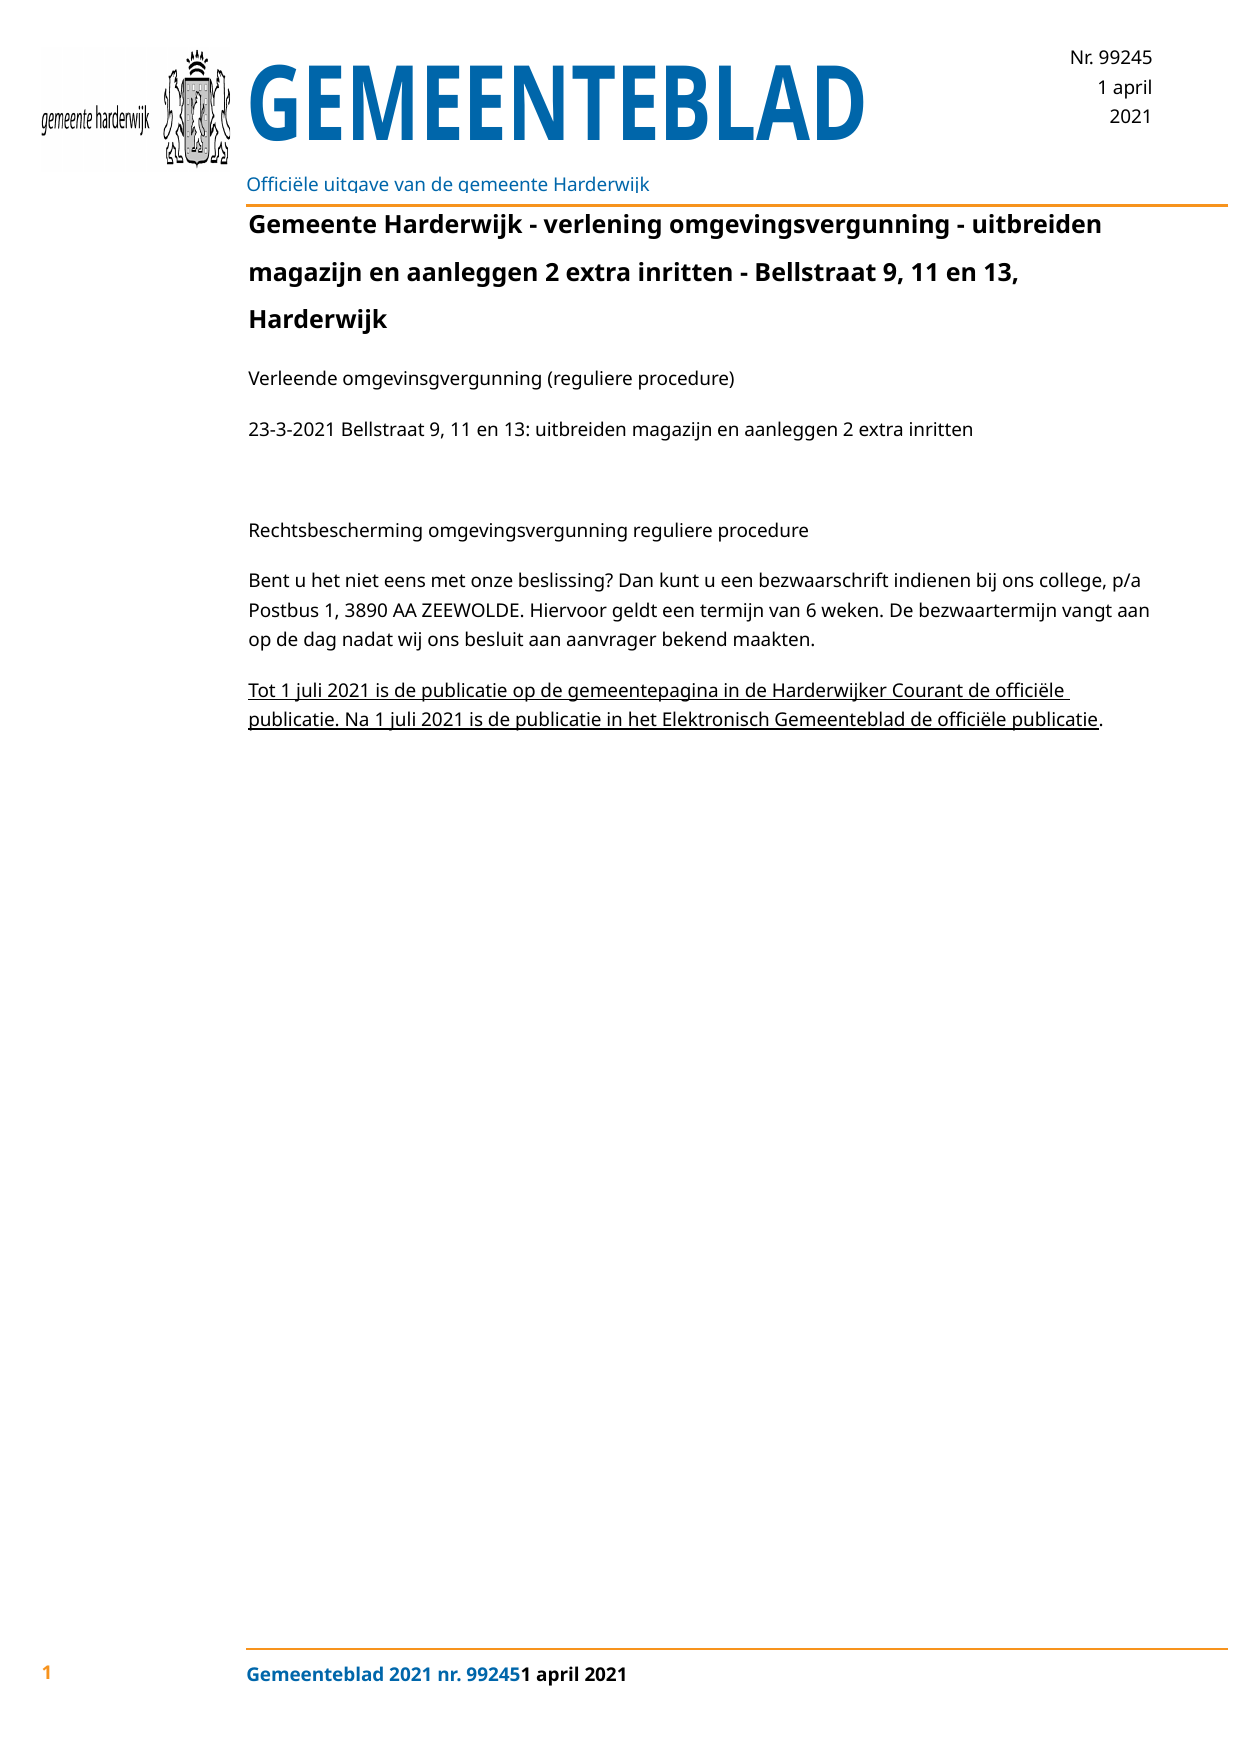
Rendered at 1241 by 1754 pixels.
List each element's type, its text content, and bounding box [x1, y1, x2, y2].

text 23-3-2021 Bellstraat 9, 11 en 13: uitbreiden magazijn en aanleggen 2 extra inritten [248, 416, 1152, 442]
text Verleende omgevinsgvergunning (reguliere procedure) [248, 366, 1152, 391]
text Tot 1 juli 2021 is de publicatie op de gemeentepagina in de Harderwijker Courant de officiële publicatie. Na 1 juli 2021 is de publicatie in het Elektronisch Gemeenteblad de officiële publicatie. [248, 677, 1152, 732]
text Bent u het niet eens met onze beslissing? Dan kunt u een bezwaarschrift indienen bij ons college, p/a Postbus 1, 3890 AA ZEEWOLDE. Hiervoor geldt een termijn van 6 weken. De bezwaartermijn vangt aan op de dag nadat wij ons besluit aan aanvrager bekend maakten. [248, 567, 1152, 652]
picture [41, 47, 231, 172]
text Rechtsbescherming omgevingsvergunning reguliere procedure [248, 517, 1152, 542]
text Gemeente Harderwijk - verlening omgevingsvergunning - uitbreiden magazijn en aanleggen 2 extra inritten - Bellstraat 9, 11 en 13, Harderwijk [248, 207, 1152, 336]
